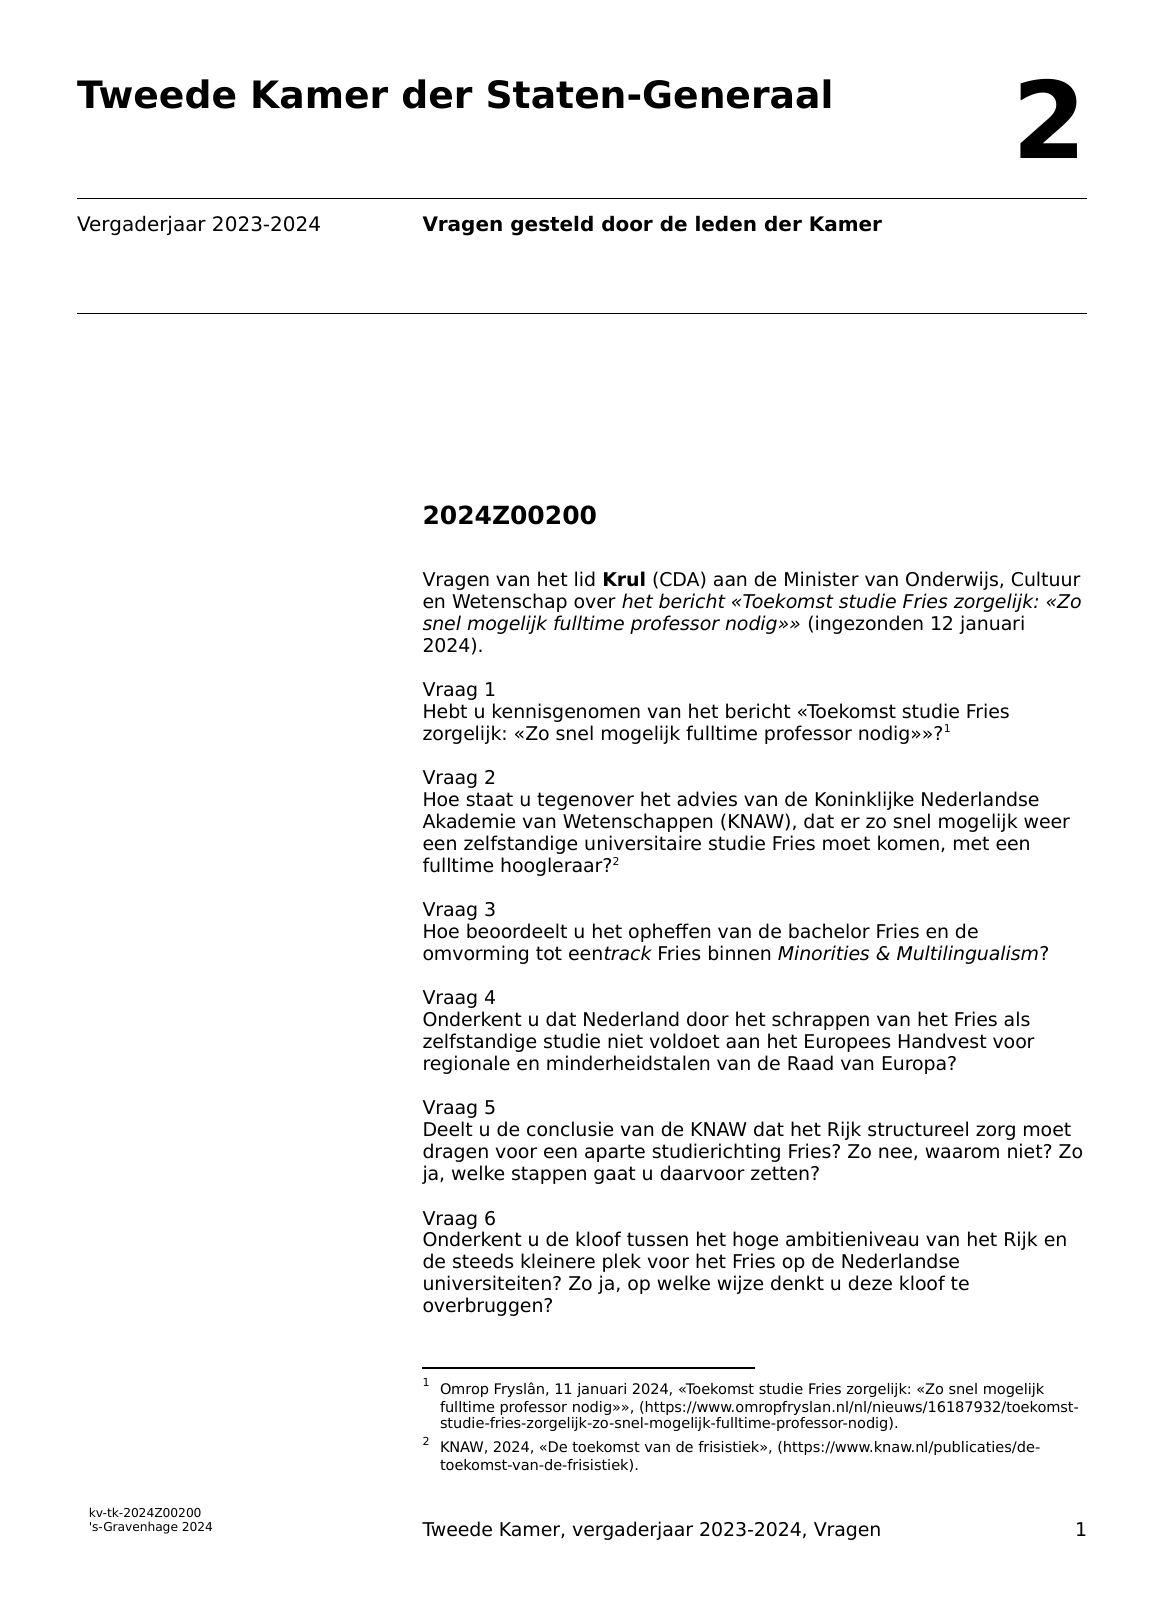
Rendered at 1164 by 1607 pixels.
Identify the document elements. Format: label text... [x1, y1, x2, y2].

table_cell Vragen gesteld door de leden der Kamer [422, 199, 1087, 313]
text Vraag 5 [422, 1097, 1087, 1119]
text Vragen van het lid Krul (CDA) aan de Minister van Onderwijs, Cultuur en Wetenschap over het bericht «Toekomst studie Fries zorgelijk: «Zo snel mogelijk fulltime professor nodig»» (ingezonden 12 januari 2024). [422, 569, 1087, 657]
text KNAW, 2024, «De toekomst van de frisistiek», (https://www.knaw.nl/publicaties/de-toekomst-van-de-frisistiek). [422, 1435, 1087, 1474]
text Onderkent u dat Nederland door het schrappen van het Fries als zelfstandige studie niet voldoet aan het Europees Handvest voor regionale en minderheidstalen van de Raad van Europa? [422, 1009, 1087, 1075]
text 2024Z00200 [422, 501, 1087, 531]
text Vraag 2 [422, 767, 1087, 789]
text 's-Gravenhage 2024 [88, 1520, 323, 1534]
text kv-tk-2024Z00200 [88, 1506, 323, 1520]
text Deelt u de conclusie van de KNAW dat het Rijk structureel zorg moet dragen voor een aparte studierichting Fries? Zo nee, waarom niet? Zo ja, welke stappen gaat u daarvoor zetten? [422, 1119, 1087, 1185]
text Vraag 1 [422, 679, 1087, 701]
text Hebt u kennisgenomen van het bericht «Toekomst studie Fries zorgelijk: «Zo snel mogelijk fulltime professor nodig»»? [422, 701, 1087, 745]
text Omrop Fryslân, 11 januari 2024, «Toekomst studie Fries zorgelijk: «Zo snel mogelijk fulltime professor nodig»», (https://www.omropfryslan.nl/nl/nieuws/16187932/toekomst-studie-fries-zorgelijk-zo-snel-mogelijk-fulltime-professor-nodig). [422, 1377, 1087, 1432]
text Hoe beoordeelt u het opheffen van de bachelor Fries en de omvorming tot eentrack Fries binnen Minorities & Multilingualism? [422, 921, 1087, 965]
text Onderkent u de kloof tussen het hoge ambitieniveau van het Rijk en de steeds kleinere plek voor het Fries op de Nederlandse universiteiten? Zo ja, op welke wijze denkt u deze kloof te overbruggen? [422, 1229, 1087, 1317]
table_header Tweede Kamer der Staten-Generaal [77, 59, 886, 198]
text Vraag 6 [422, 1207, 1087, 1229]
table_header 2 [886, 59, 1087, 198]
text Vraag 3 [422, 899, 1087, 921]
text Hoe staat u tegenover het advies van de Koninklijke Nederlandse Akademie van Wetenschappen (KNAW), dat er zo snel mogelijk weer een zelfstandige universitaire studie Fries moet komen, met een fulltime hoogleraar? [422, 789, 1087, 877]
text Vraag 4 [422, 987, 1087, 1009]
table_cell Vergaderjaar 2023-2024 [77, 199, 422, 313]
